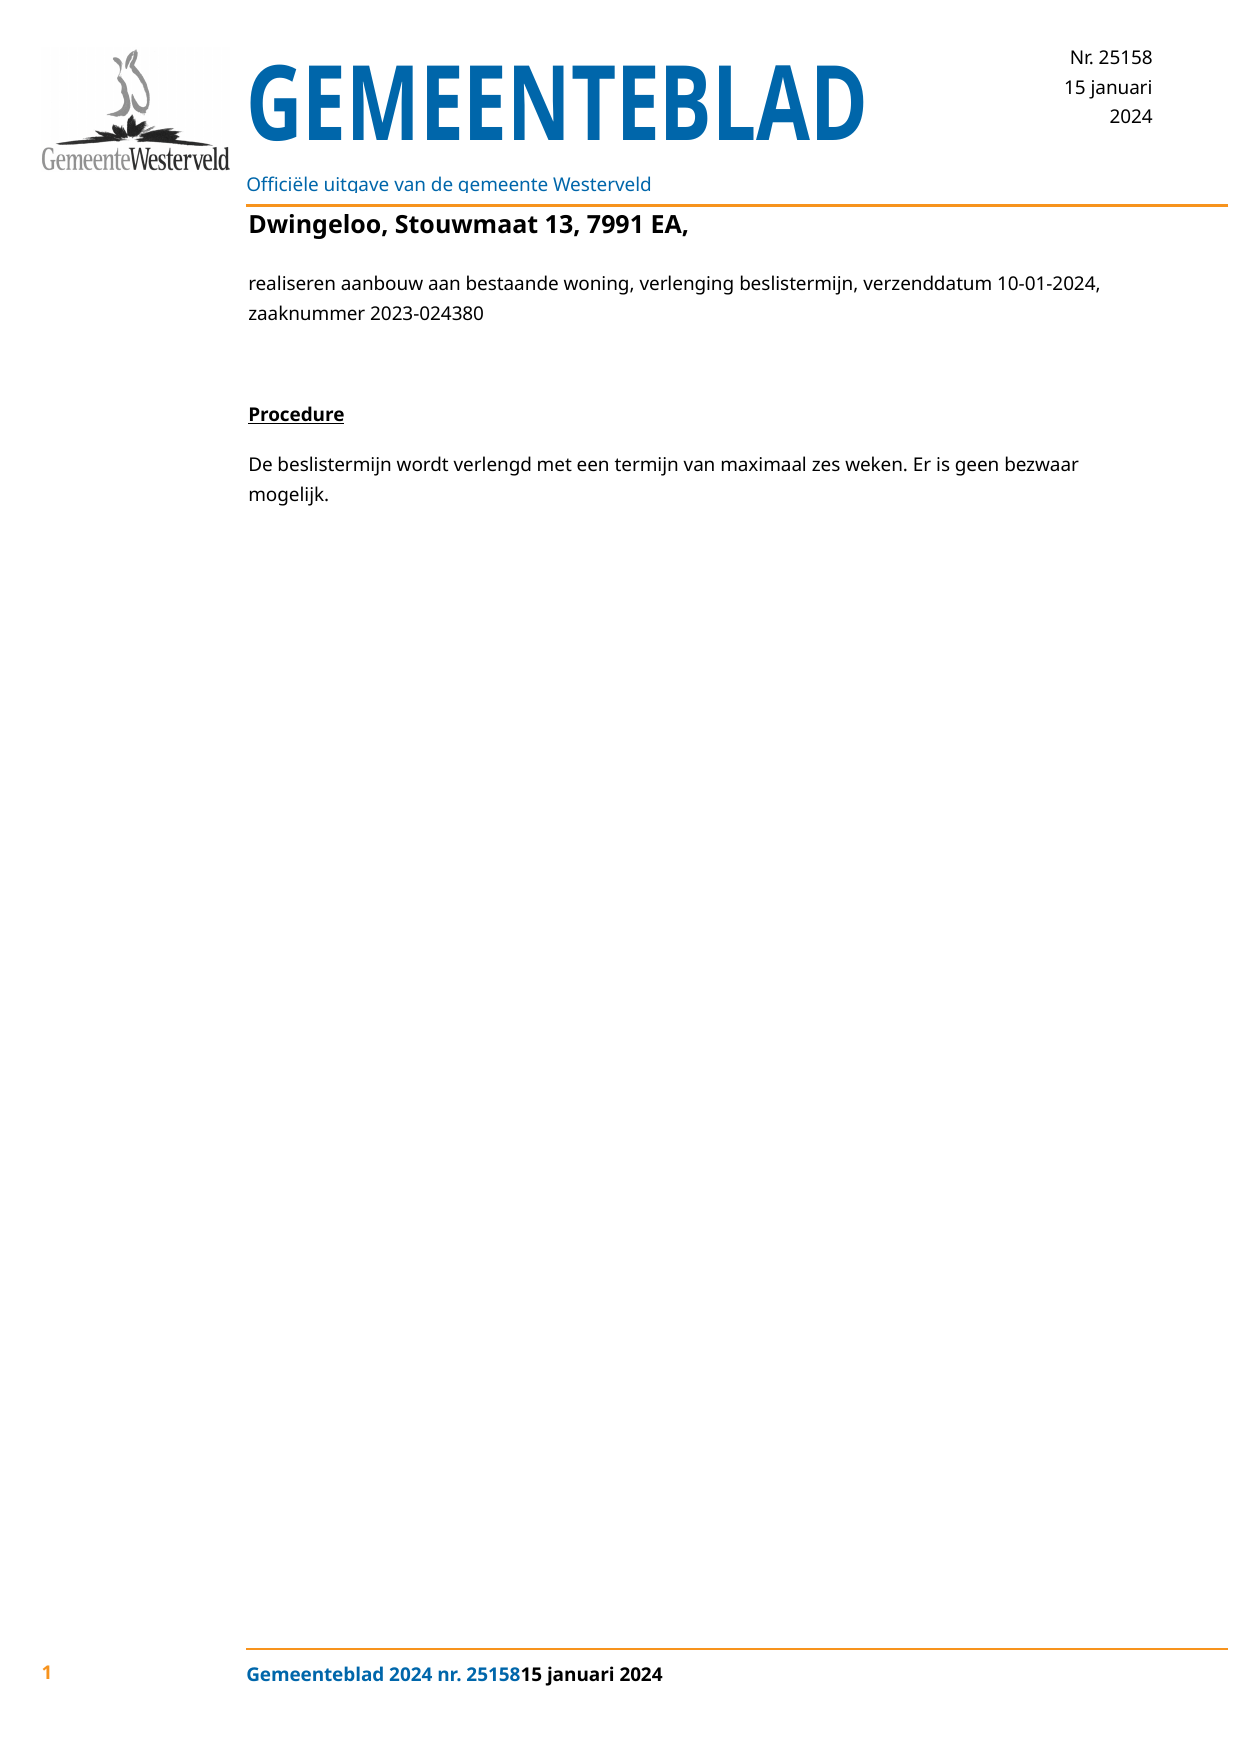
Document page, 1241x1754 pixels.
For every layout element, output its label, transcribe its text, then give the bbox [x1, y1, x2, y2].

picture [41, 47, 231, 172]
text De beslistermijn wordt verlengd met een termijn van maximaal zes weken. Er is geen bezwaar mogelijk. [248, 451, 1152, 506]
text Procedure [248, 401, 1152, 426]
text Dwingeloo, Stouwmaat 13, 7991 EA, [248, 207, 1152, 241]
text realiseren aanbouw aan bestaande woning, verlenging beslistermijn, verzenddatum 10-01-2024, zaaknummer 2023-024380 [248, 270, 1152, 326]
